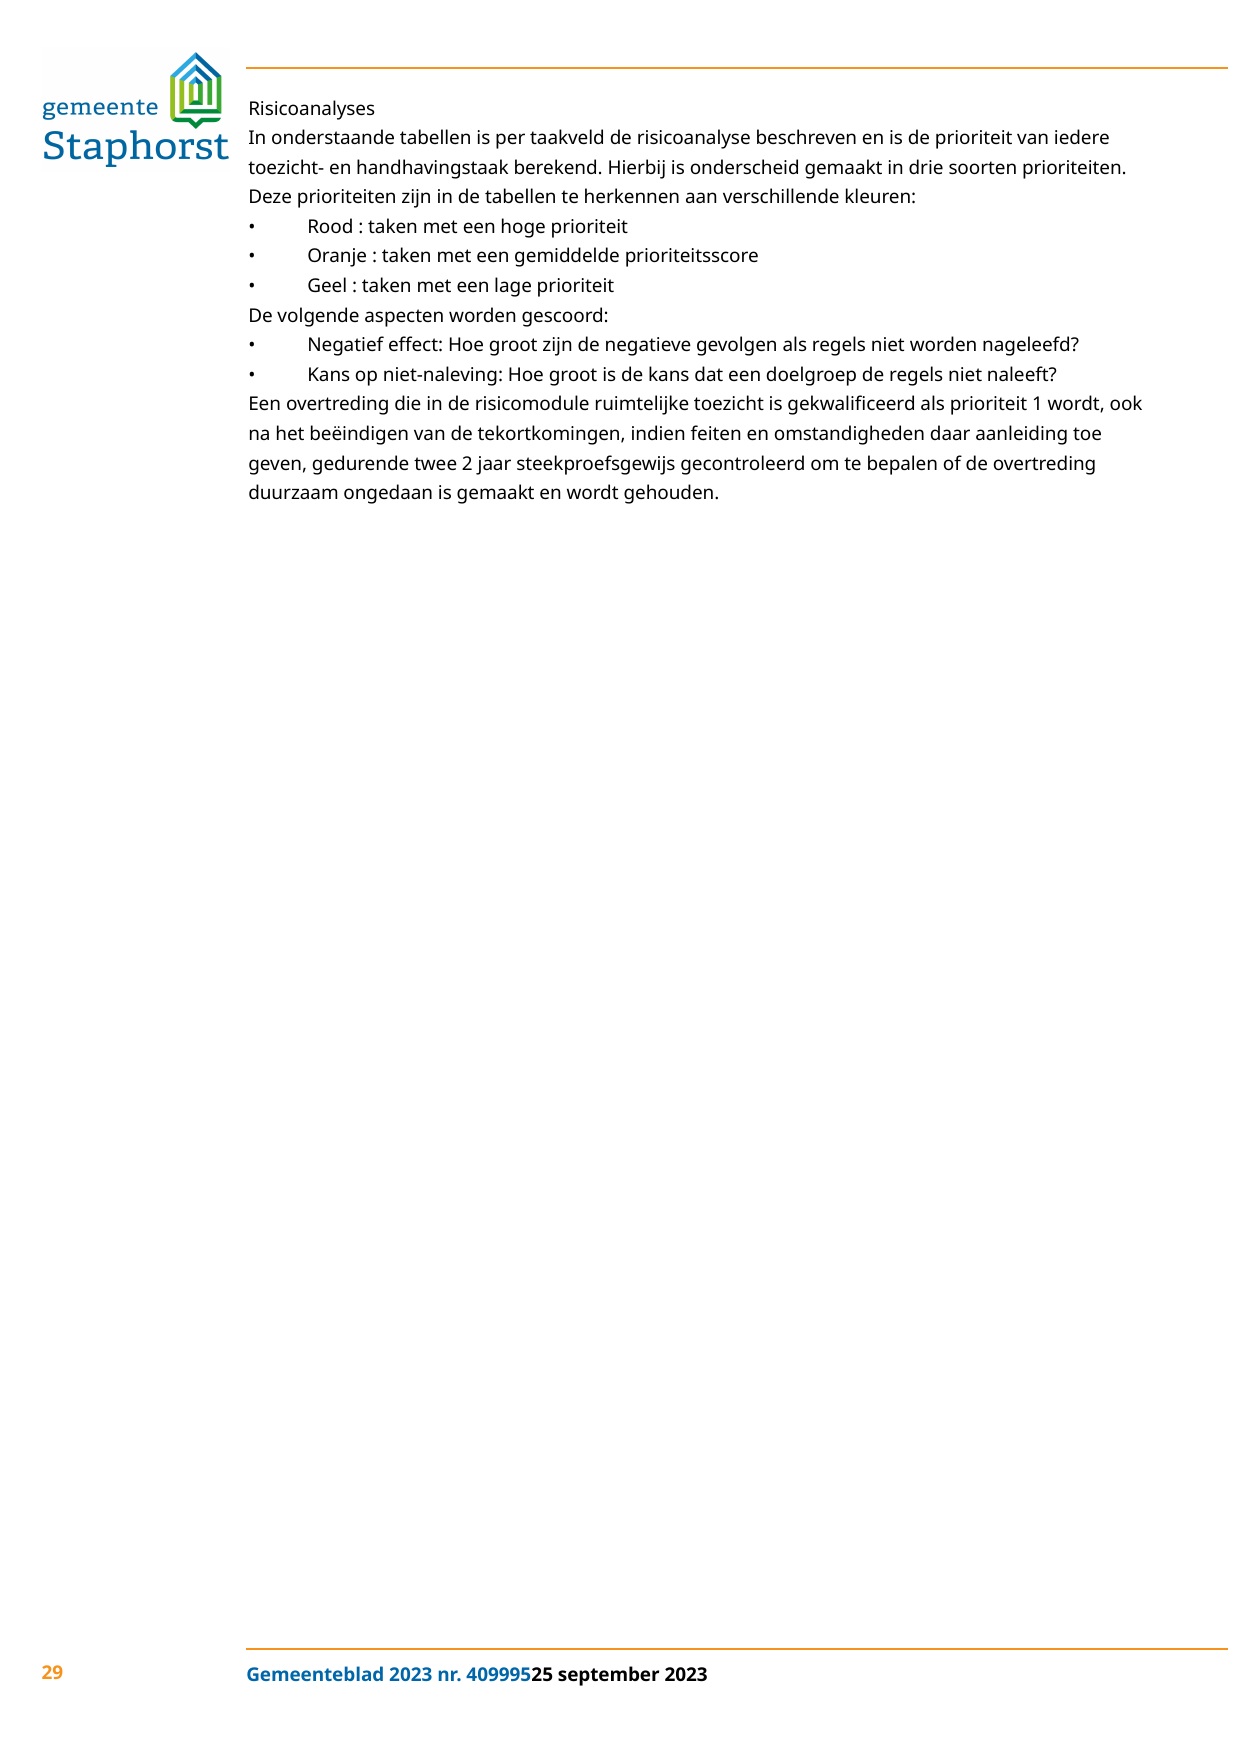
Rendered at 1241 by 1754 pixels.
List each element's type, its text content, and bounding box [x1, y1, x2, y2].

list Geel : taken met een lage prioriteit [248, 272, 1152, 298]
text De volgende aspecten worden gescoord: [248, 302, 1152, 328]
list Oranje : taken met een gemiddelde prioriteitsscore [248, 243, 1152, 268]
text In onderstaande tabellen is per taakveld de risicoanalyse beschreven en is de prioriteit van iedere toezicht- en handhavingstaak berekend. Hierbij is onderscheid gemaakt in drie soorten prioriteiten. Deze prioriteiten zijn in de tabellen te herkennen aan verschillende kleuren: [248, 124, 1152, 209]
list Negatief effect: Hoe groot zijn de negatieve gevolgen als regels niet worden nageleefd? [248, 331, 1152, 357]
list Rood : taken met een hoge prioriteit [248, 213, 1152, 239]
list Kans op niet-naleving: Hoe groot is de kans dat een doelgroep de regels niet naleeft? [248, 361, 1152, 387]
picture [41, 47, 231, 172]
text Een overtreding die in de risicomodule ruimtelijke toezicht is gekwalificeerd als prioriteit 1 wordt, ook na het beëindigen van de tekortkomingen, indien feiten en omstandigheden daar aanleiding toe geven, gedurende twee 2 jaar steekproefsgewijs gecontroleerd om te bepalen of de overtreding duurzaam ongedaan is gemaakt en wordt gehouden. [248, 391, 1152, 505]
text Risicoanalyses [248, 95, 1152, 121]
